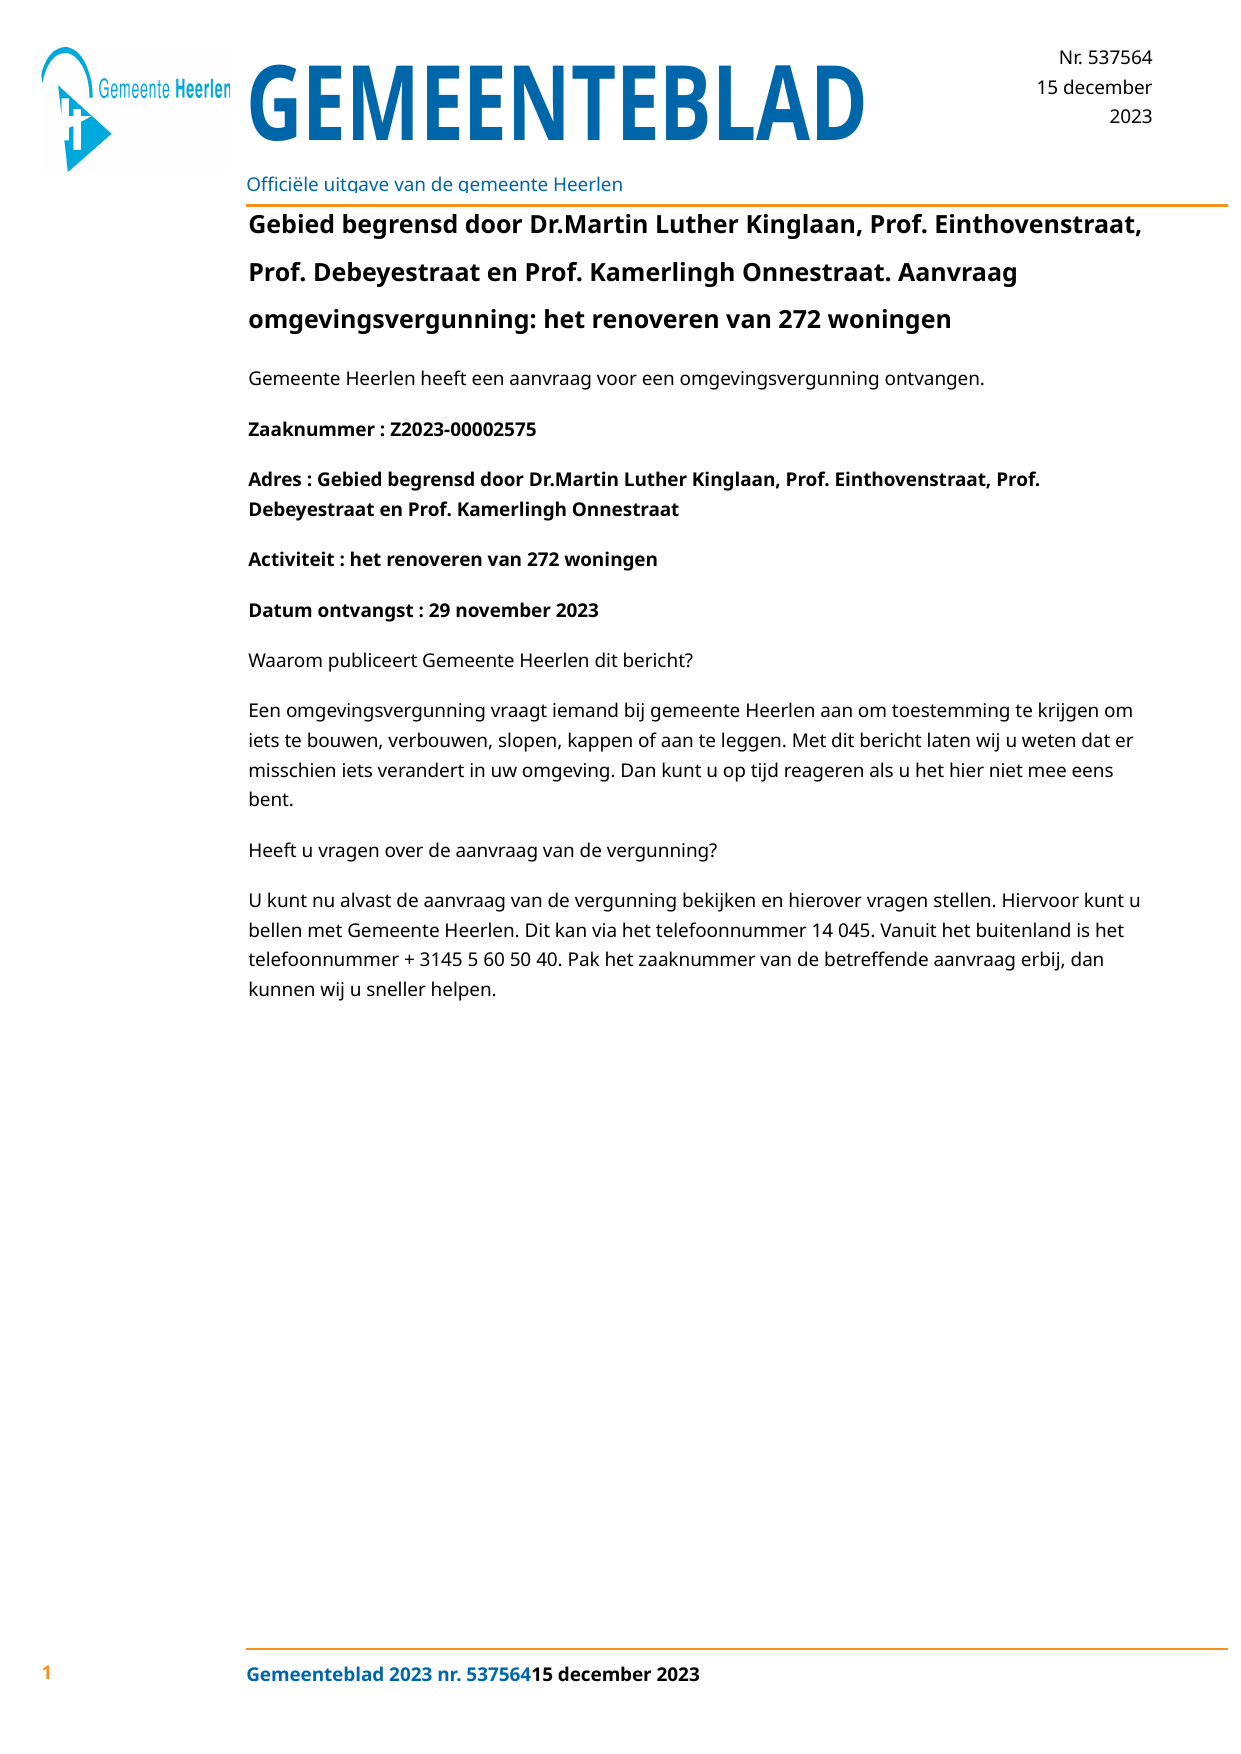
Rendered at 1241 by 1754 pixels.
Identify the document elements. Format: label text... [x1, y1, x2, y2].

text Heeft u vragen over de aanvraag van de vergunning? [248, 837, 1152, 862]
text Gemeente Heerlen heeft een aanvraag voor een omgevingsvergunning ontvangen. [248, 366, 1152, 391]
text Waarom publiceert Gemeente Heerlen dit bericht? [248, 647, 1152, 673]
text Gebied begrensd door Dr.Martin Luther Kinglaan, Prof. Einthovenstraat, Prof. Debeyestraat en Prof. Kamerlingh Onnestraat. Aanvraag omgevingsvergunning: het renoveren van 272 woningen [248, 207, 1152, 336]
text U kunt nu alvast de aanvraag van de vergunning bekijken en hierover vragen stellen. Hiervoor kunt u bellen met Gemeente Heerlen. Dit kan via het telefoonnummer 14 045. Vanuit het buitenland is het telefoonnummer + 3145 5 60 50 40. Pak het zaaknummer van de betreffende aanvraag erbij, dan kunnen wij u sneller helpen. [248, 887, 1152, 1002]
text Datum ontvangst : 29 november 2023 [248, 597, 1152, 622]
text Een omgevingsvergunning vraagt iemand bij gemeente Heerlen aan om toestemming te krijgen om iets te bouwen, verbouwen, slopen, kappen of aan te leggen. Met dit bericht laten wij u weten dat er misschien iets verandert in uw omgeving. Dan kunt u op tijd reageren als u het hier niet mee eens bent. [248, 698, 1152, 812]
picture [41, 47, 231, 172]
text Activiteit : het renoveren van 272 woningen [248, 546, 1152, 572]
text Adres : Gebied begrensd door Dr.Martin Luther Kinglaan, Prof. Einthovenstraat, Prof. Debeyestraat en Prof. Kamerlingh Onnestraat [248, 466, 1152, 522]
text Zaaknummer : Z2023-00002575 [248, 416, 1152, 442]
picture [41, 47, 59, 70]
